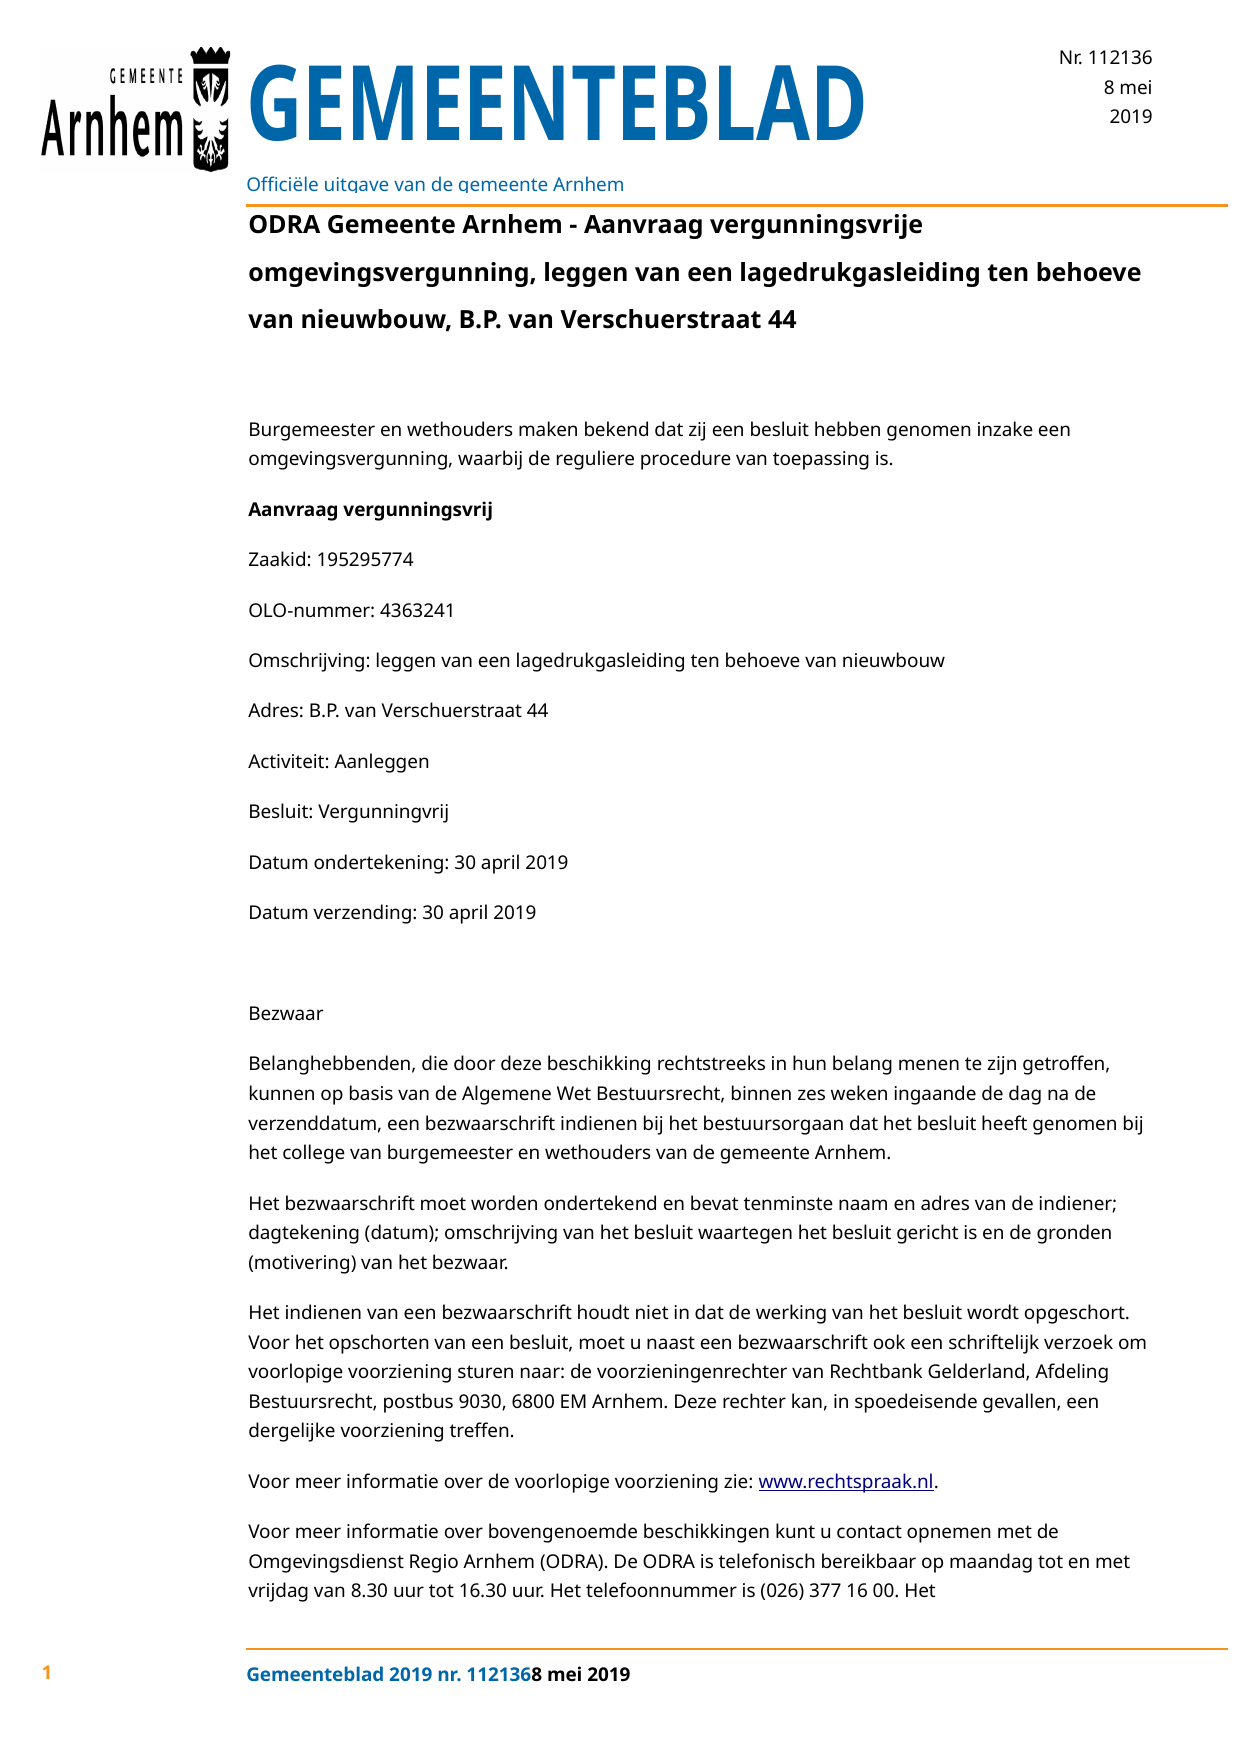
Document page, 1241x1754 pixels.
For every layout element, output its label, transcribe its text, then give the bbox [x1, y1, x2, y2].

text Adres: B.P. van Verschuerstraat 44 [248, 698, 1152, 723]
text Bezwaar [248, 1000, 1152, 1026]
text Belanghebbenden, die door deze beschikking rechtstreeks in hun belang menen te zijn getroffen, kunnen op basis van de Algemene Wet Bestuursrecht, binnen zes weken ingaande de dag na de verzenddatum, een bezwaarschrift indienen bij het bestuursorgaan dat het besluit heeft genomen bij het college van burgemeester en wethouders van de gemeente Arnhem. [248, 1051, 1152, 1165]
text Aanvraag vergunningsvrij [248, 496, 1152, 522]
picture [41, 47, 231, 172]
text Omschrijving: leggen van een lagedrukgasleiding ten behoeve van nieuwbouw [248, 647, 1152, 673]
text Voor meer informatie over de voorlopige voorziening zie: www.rechtspraak.nl. [248, 1468, 1152, 1494]
text Het bezwaarschrift moet worden ondertekend en bevat tenminste naam en adres van de indiener; dagtekening (datum); omschrijving van het besluit waartegen het besluit gericht is en de gronden (motivering) van het bezwaar. [248, 1190, 1152, 1274]
text Het indienen van een bezwaarschrift houdt niet in dat de werking van het besluit wordt opgeschort. Voor het opschorten van een besluit, moet u naast een bezwaarschrift ook een schriftelijk verzoek om voorlopige voorziening sturen naar: de voorzieningenrechter van Rechtbank Gelderland, Afdeling Bestuursrecht, postbus 9030, 6800 EM Arnhem. Deze rechter kan, in spoedeisende gevallen, een dergelijke voorziening treffen. [248, 1299, 1152, 1443]
text Datum ondertekening: 30 april 2019 [248, 849, 1152, 874]
text Datum verzending: 30 april 2019 [248, 899, 1152, 925]
text Voor meer informatie over bovengenoemde beschikkingen kunt u contact opnemen met de Omgevingsdienst Regio Arnhem (ODRA). De ODRA is telefonisch bereikbaar op maandag tot en met vrijdag van 8.30 uur tot 16.30 uur. Het telefoonnummer is (026) 377 16 00. Het [248, 1518, 1152, 1603]
text Activiteit: Aanleggen [248, 748, 1152, 774]
text ODRA Gemeente Arnhem - Aanvraag vergunningsvrije omgevingsvergunning, leggen van een lagedrukgasleiding ten behoeve van nieuwbouw, B.P. van Verschuerstraat 44 [248, 207, 1152, 336]
text Burgemeester en wethouders maken bekend dat zij een besluit hebben genomen inzake een omgevingsvergunning, waarbij de reguliere procedure van toepassing is. [248, 416, 1152, 471]
text Besluit: Vergunningvrij [248, 798, 1152, 824]
text OLO-nummer: 4363241 [248, 597, 1152, 622]
text Zaakid: 195295774 [248, 546, 1152, 572]
